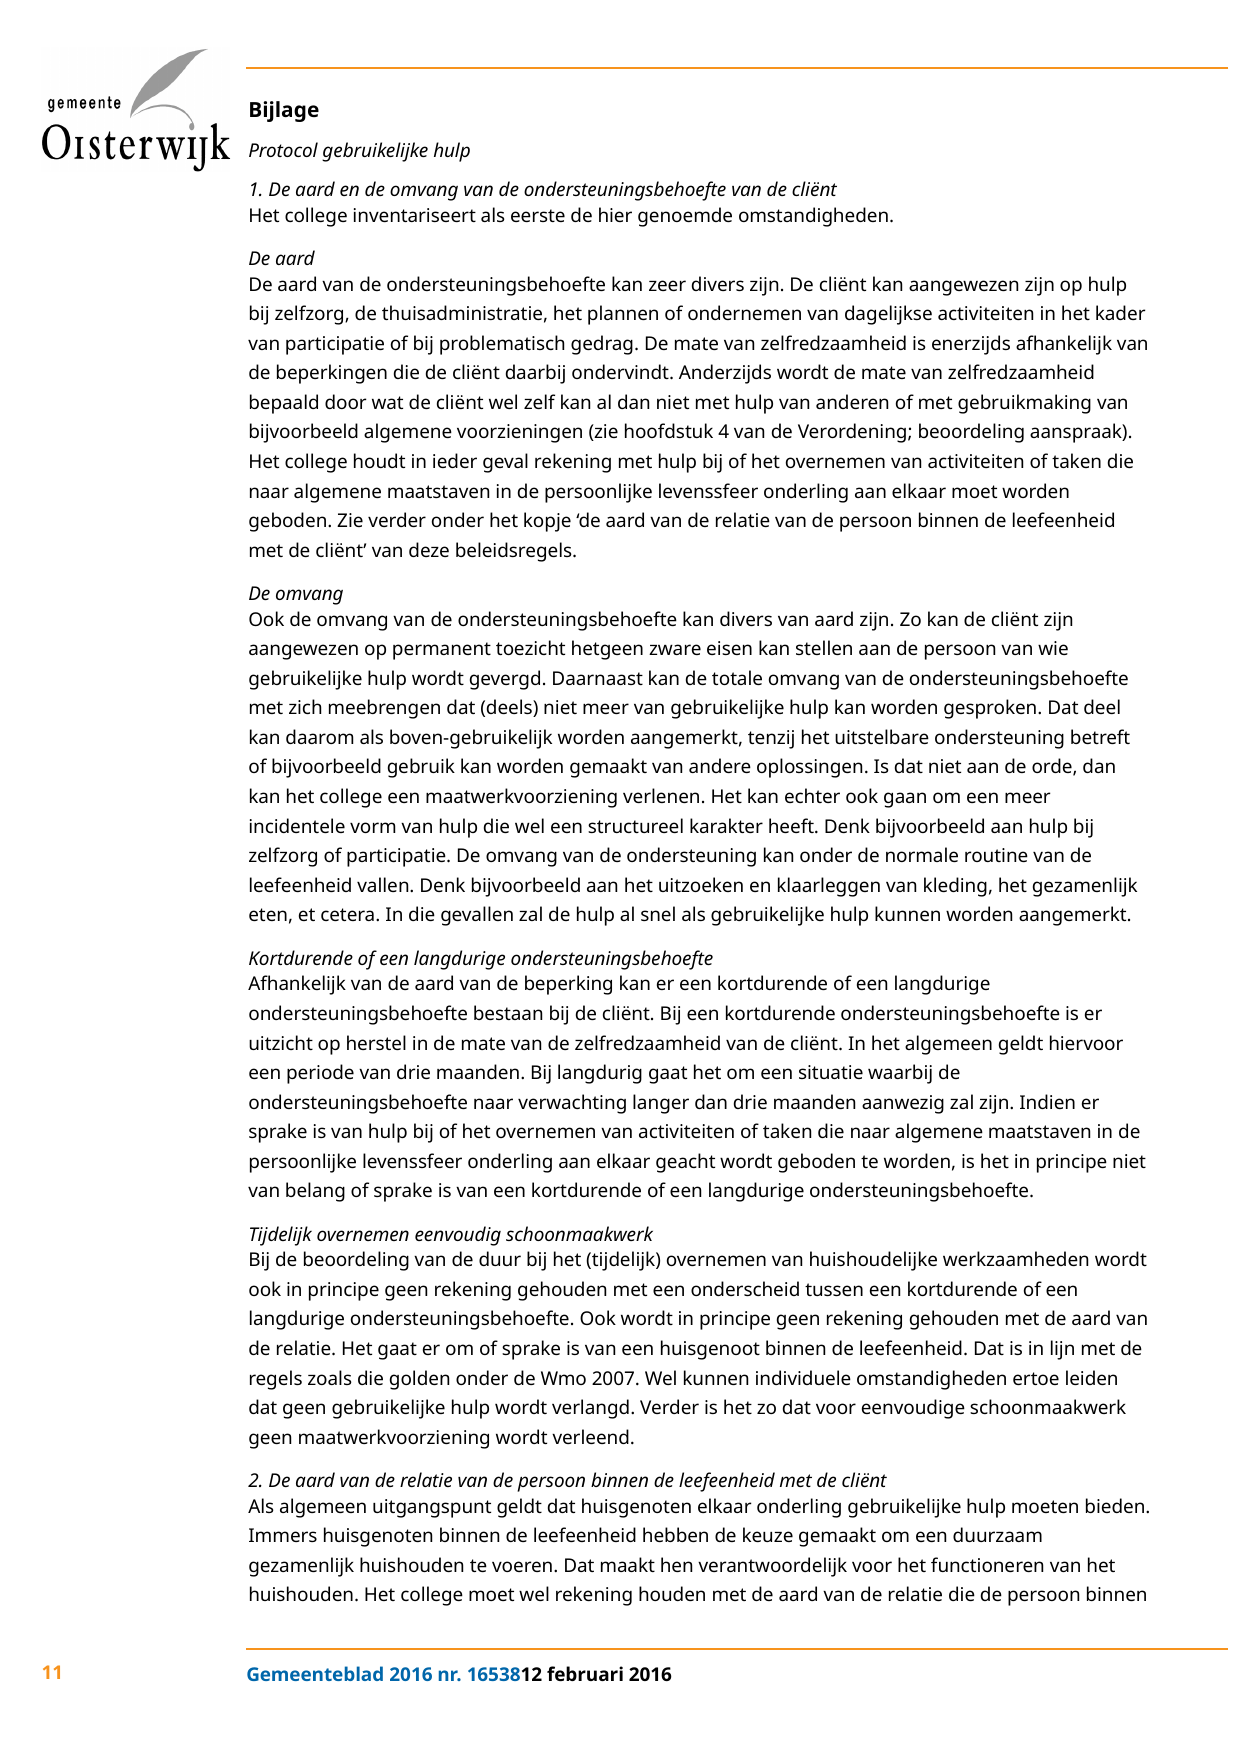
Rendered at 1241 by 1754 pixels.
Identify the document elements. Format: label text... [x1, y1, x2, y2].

text Protocol gebruikelijke hulp [248, 137, 1152, 163]
text De omvang [248, 580, 1152, 606]
text Bij de beoordeling van de duur bij het (tijdelijk) overnemen van huishoudelijke werkzaamheden wordt ook in principe geen rekening gehouden met een onderscheid tussen een kortdurende of een langdurige ondersteuningsbehoefte. Ook wordt in principe geen rekening gehouden met de aard van de relatie. Het gaat er om of sprake is van een huisgenoot binnen de leefeenheid. Dat is in lijn met de regels zoals die golden onder de Wmo 2007. Wel kunnen individuele omstandigheden ertoe leiden dat geen gebruikelijke hulp wordt verlangd. Verder is het zo dat voor eenvoudige schoonmaakwerk geen maatwerkvoorziening wordt verleend. [248, 1246, 1152, 1450]
text De aard van de ondersteuningsbehoefte kan zeer divers zijn. De cliënt kan aangewezen zijn op hulp bij zelfzorg, de thuisadministratie, het plannen of ondernemen van dagelijkse activiteiten in het kader van participatie of bij problematisch gedrag. De mate van zelfredzaamheid is enerzijds afhankelijk van de beperkingen die de cliënt daarbij ondervindt. Anderzijds wordt de mate van zelfredzaamheid bepaald door wat de cliënt wel zelf kan al dan niet met hulp van anderen of met gebruikmaking van bijvoorbeeld algemene voorzieningen (zie hoofdstuk 4 van de Verordening; beoordeling aanspraak). Het college houdt in ieder geval rekening met hulp bij of het overnemen van activiteiten of taken die naar algemene maatstaven in de persoonlijke levenssfeer onderling aan elkaar moet worden geboden. Zie verder onder het kopje ‘de aard van de relatie van de persoon binnen de leefeenheid met de cliënt’ van deze beleidsregels. [248, 271, 1152, 563]
picture [41, 47, 231, 172]
text Afhankelijk van de aard van de beperking kan er een kortdurende of een langdurige ondersteuningsbehoefte bestaan bij de cliënt. Bij een kortdurende ondersteuningsbehoefte is er uitzicht op herstel in de mate van de zelfredzaamheid van de cliënt. In het algemeen geldt hiervoor een periode van drie maanden. Bij langdurig gaat het om een situatie waarbij de ondersteuningsbehoefte naar verwachting langer dan drie maanden aanwezig zal zijn. Indien er sprake is van hulp bij of het overnemen van activiteiten of taken die naar algemene maatstaven in de persoonlijke levenssfeer onderling aan elkaar geacht wordt geboden te worden, is het in principe niet van belang of sprake is van een kortdurende of een langdurige ondersteuningsbehoefte. [248, 971, 1152, 1203]
text 2. De aard van de relatie van de persoon binnen de leefeenheid met de cliënt [248, 1467, 1152, 1493]
text Als algemeen uitgangspunt geldt dat huisgenoten elkaar onderling gebruikelijke hulp moeten bieden. Immers huisgenoten binnen de leefeenheid hebben de keuze gemaakt om een duurzaam gezamenlijk huishouden te voeren. Dat maakt hen verantwoordelijk voor het functioneren van het huishouden. Het college moet wel rekening houden met de aard van de relatie die de persoon binnen [248, 1493, 1152, 1607]
text Ook de omvang van de ondersteuningsbehoefte kan divers van aard zijn. Zo kan de cliënt zijn aangewezen op permanent toezicht hetgeen zware eisen kan stellen aan de persoon van wie gebruikelijke hulp wordt gevergd. Daarnaast kan de totale omvang van de ondersteuningsbehoefte met zich meebrengen dat (deels) niet meer van gebruikelijke hulp kan worden gesproken. Dat deel kan daarom als boven-gebruikelijk worden aangemerkt, tenzij het uitstelbare ondersteuning betreft of bijvoorbeeld gebruik kan worden gemaakt van andere oplossingen. Is dat niet aan de orde, dan kan het college een maatwerkvoorziening verlenen. Het kan echter ook gaan om een meer incidentele vorm van hulp die wel een structureel karakter heeft. Denk bijvoorbeeld aan hulp bij zelfzorg of participatie. De omvang van de ondersteuning kan onder de normale routine van de leefeenheid vallen. Denk bijvoorbeeld aan het uitzoeken en klaarleggen van kleding, het gezamenlijk eten, et cetera. In die gevallen zal de hulp al snel als gebruikelijke hulp kunnen worden aangemerkt. [248, 606, 1152, 927]
text De aard [248, 245, 1152, 271]
text 1. De aard en de omvang van de ondersteuningsbehoefte van de cliënt [248, 176, 1152, 202]
text Bijlage [248, 95, 1152, 123]
text Het college inventariseert als eerste de hier genoemde omstandigheden. [248, 202, 1152, 228]
text Tijdelijk overnemen eenvoudig schoonmaakwerk [248, 1221, 1152, 1246]
text Kortdurende of een langdurige ondersteuningsbehoefte [248, 945, 1152, 971]
